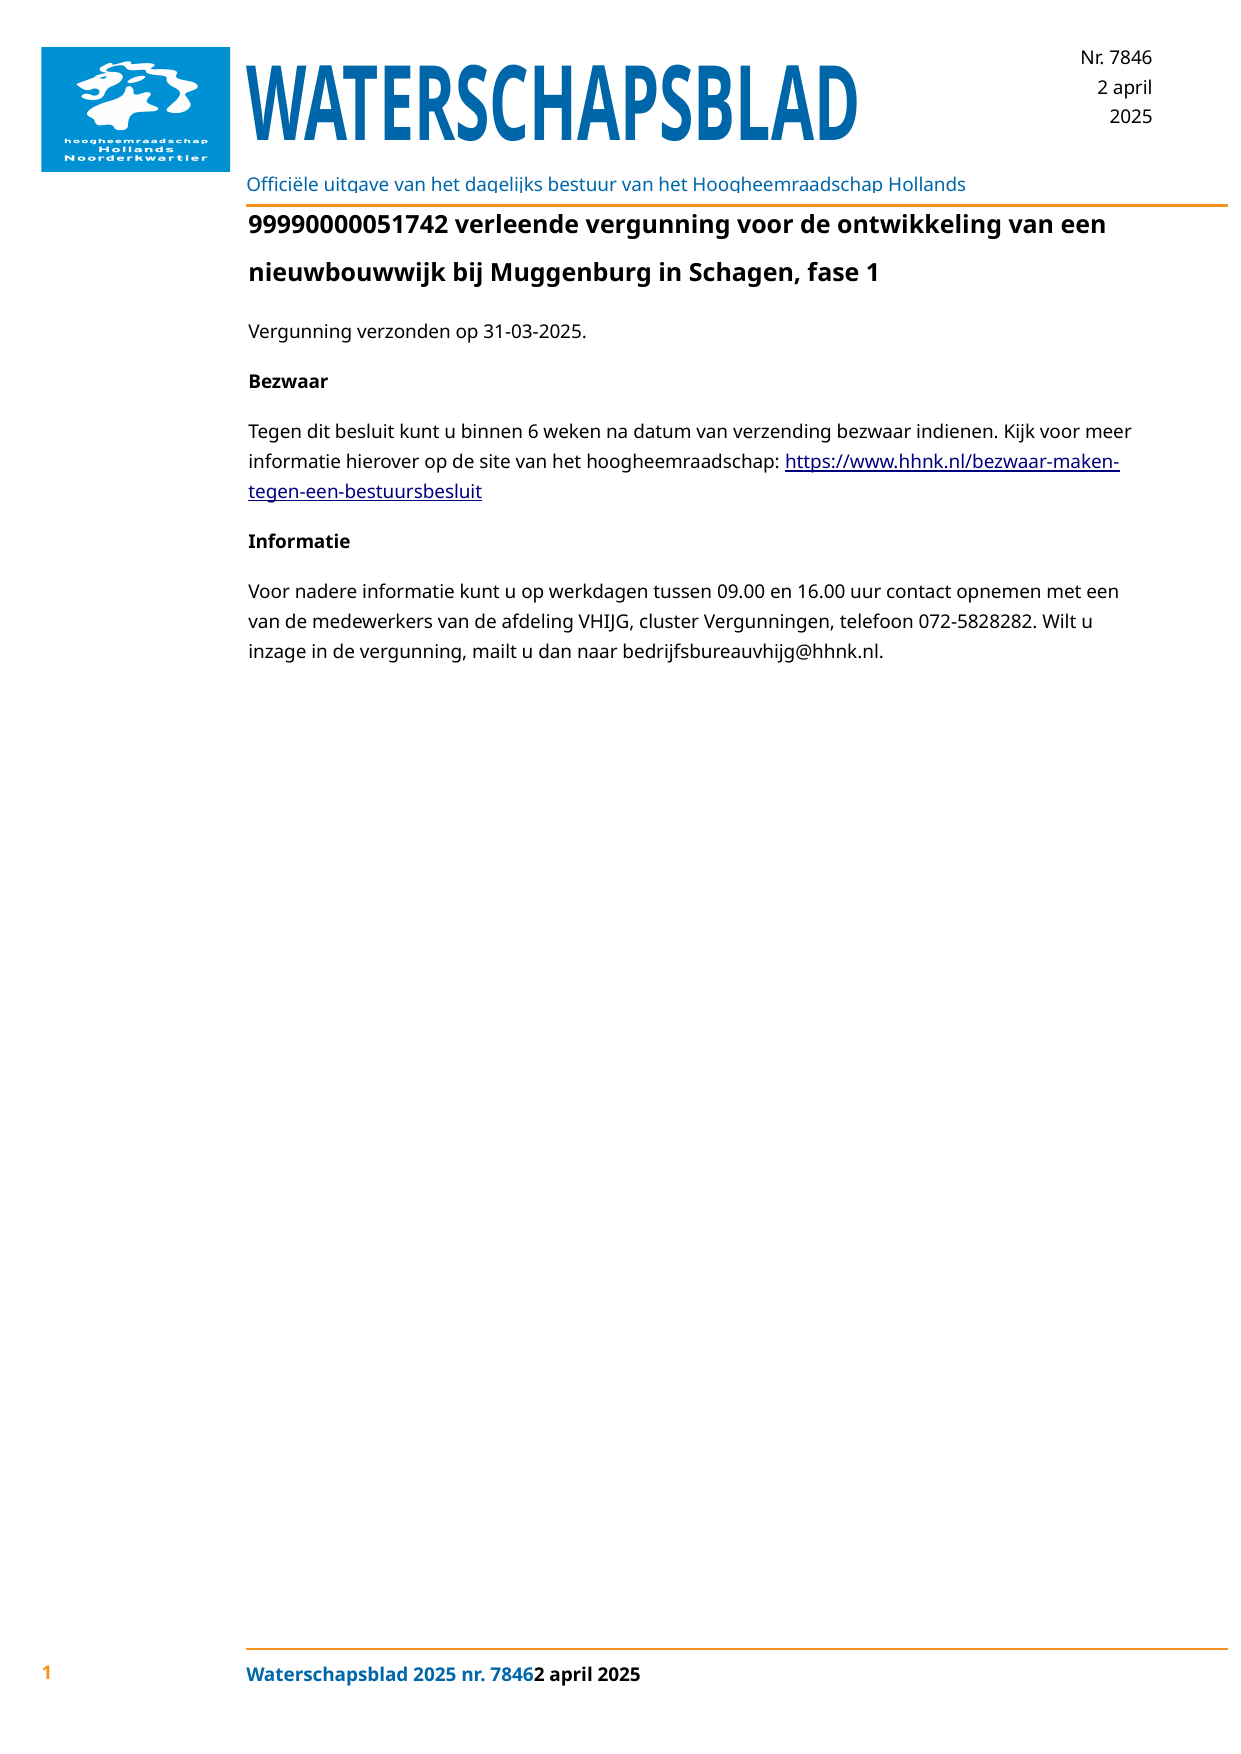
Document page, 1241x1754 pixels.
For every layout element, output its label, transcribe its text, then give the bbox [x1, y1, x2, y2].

text Bezwaar [248, 368, 1152, 394]
picture [78, 64, 122, 99]
picture [118, 62, 197, 112]
text Informatie [248, 528, 1152, 554]
text Voor nadere informatie kunt u op werkdagen tussen 09.00 en 16.00 uur contact opnemen met een van de medewerkers van de afdeling VHIJG, cluster Vergunningen, telefoon 072-5828282. Wilt u inzage in de vergunning, mailt u dan naar bedrijfsbureauvhijg@hhnk.nl. [248, 579, 1152, 664]
text Vergunning verzonden op 31-03-2025. [248, 318, 1152, 344]
text Tegen dit besluit kunt u binnen 6 weken na datum van verzending bezwaar indienen. Kijk voor meer informatie hierover op de site van het hoogheemraadschap: https://www.hhnk.nl/bezwaar-maken-tegen-een-bestuursbesluit [248, 419, 1152, 504]
text 99990000051742 verleende vergunning voor de ontwikkeling van een nieuwbouwwijk bij Muggenburg in Schagen, fase 1 [248, 207, 1152, 288]
picture [88, 87, 157, 130]
picture [129, 76, 144, 82]
